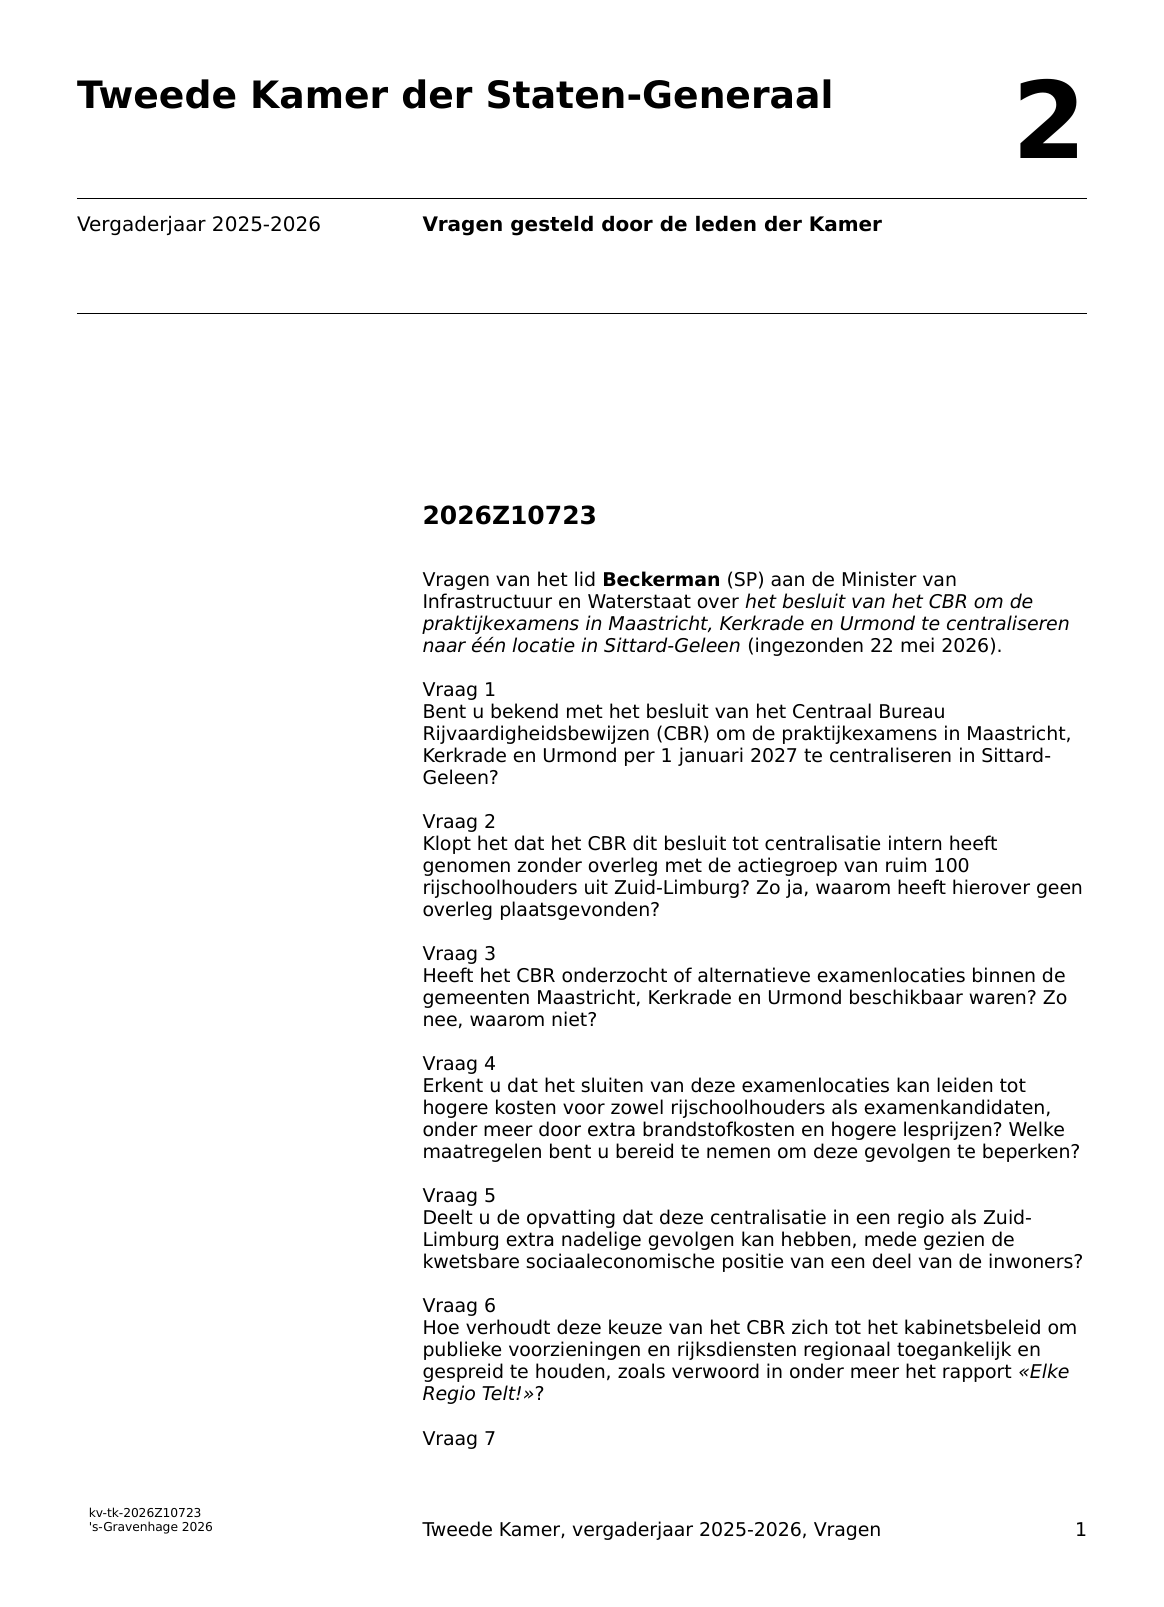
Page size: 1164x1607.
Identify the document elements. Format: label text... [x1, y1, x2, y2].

text Vraag 3 [422, 943, 1087, 965]
text Vragen van het lid Beckerman (SP) aan de Minister van Infrastructuur en Waterstaat over het besluit van het CBR om de praktijkexamens in Maastricht, Kerkrade en Urmond te centraliseren naar één locatie in Sittard-Geleen (ingezonden 22 mei 2026). [422, 569, 1087, 657]
text 's-Gravenhage 2026 [88, 1520, 323, 1534]
table_cell Vergaderjaar 2025-2026 [77, 199, 422, 313]
text Erkent u dat het sluiten van deze examenlocaties kan leiden tot hogere kosten voor zowel rijschoolhouders als examenkandidaten, onder meer door extra brandstofkosten en hogere lesprijzen? Welke maatregelen bent u bereid te nemen om deze gevolgen te beperken? [422, 1075, 1087, 1163]
text Klopt het dat het CBR dit besluit tot centralisatie intern heeft genomen zonder overleg met de actiegroep van ruim 100 rijschoolhouders uit Zuid-Limburg? Zo ja, waarom heeft hierover geen overleg plaatsgevonden? [422, 833, 1087, 921]
text Hoe verhoudt deze keuze van het CBR zich tot het kabinetsbeleid om publieke voorzieningen en rijksdiensten regionaal toegankelijk en gespreid te houden, zoals verwoord in onder meer het rapport «Elke Regio Telt!»? [422, 1317, 1087, 1405]
text Vraag 7 [422, 1427, 1087, 1449]
text Vraag 4 [422, 1053, 1087, 1075]
text Heeft het CBR onderzocht of alternatieve examenlocaties binnen de gemeenten Maastricht, Kerkrade en Urmond beschikbaar waren? Zo nee, waarom niet? [422, 965, 1087, 1031]
text 2026Z10723 [422, 501, 1087, 531]
table_header Tweede Kamer der Staten-Generaal [77, 59, 886, 198]
text kv-tk-2026Z10723 [88, 1506, 323, 1520]
text Deelt u de opvatting dat deze centralisatie in een regio als Zuid-Limburg extra nadelige gevolgen kan hebben, mede gezien de kwetsbare sociaaleconomische positie van een deel van de inwoners? [422, 1207, 1087, 1273]
table_header 2 [886, 59, 1087, 198]
text Vraag 6 [422, 1295, 1087, 1317]
text Vraag 5 [422, 1185, 1087, 1207]
text Bent u bekend met het besluit van het Centraal Bureau Rijvaardigheidsbewijzen (CBR) om de praktijkexamens in Maastricht, Kerkrade en Urmond per 1 januari 2027 te centraliseren in Sittard-Geleen? [422, 701, 1087, 789]
text Vraag 2 [422, 811, 1087, 833]
table_cell Vragen gesteld door de leden der Kamer [422, 199, 1087, 313]
text Vraag 1 [422, 679, 1087, 701]
